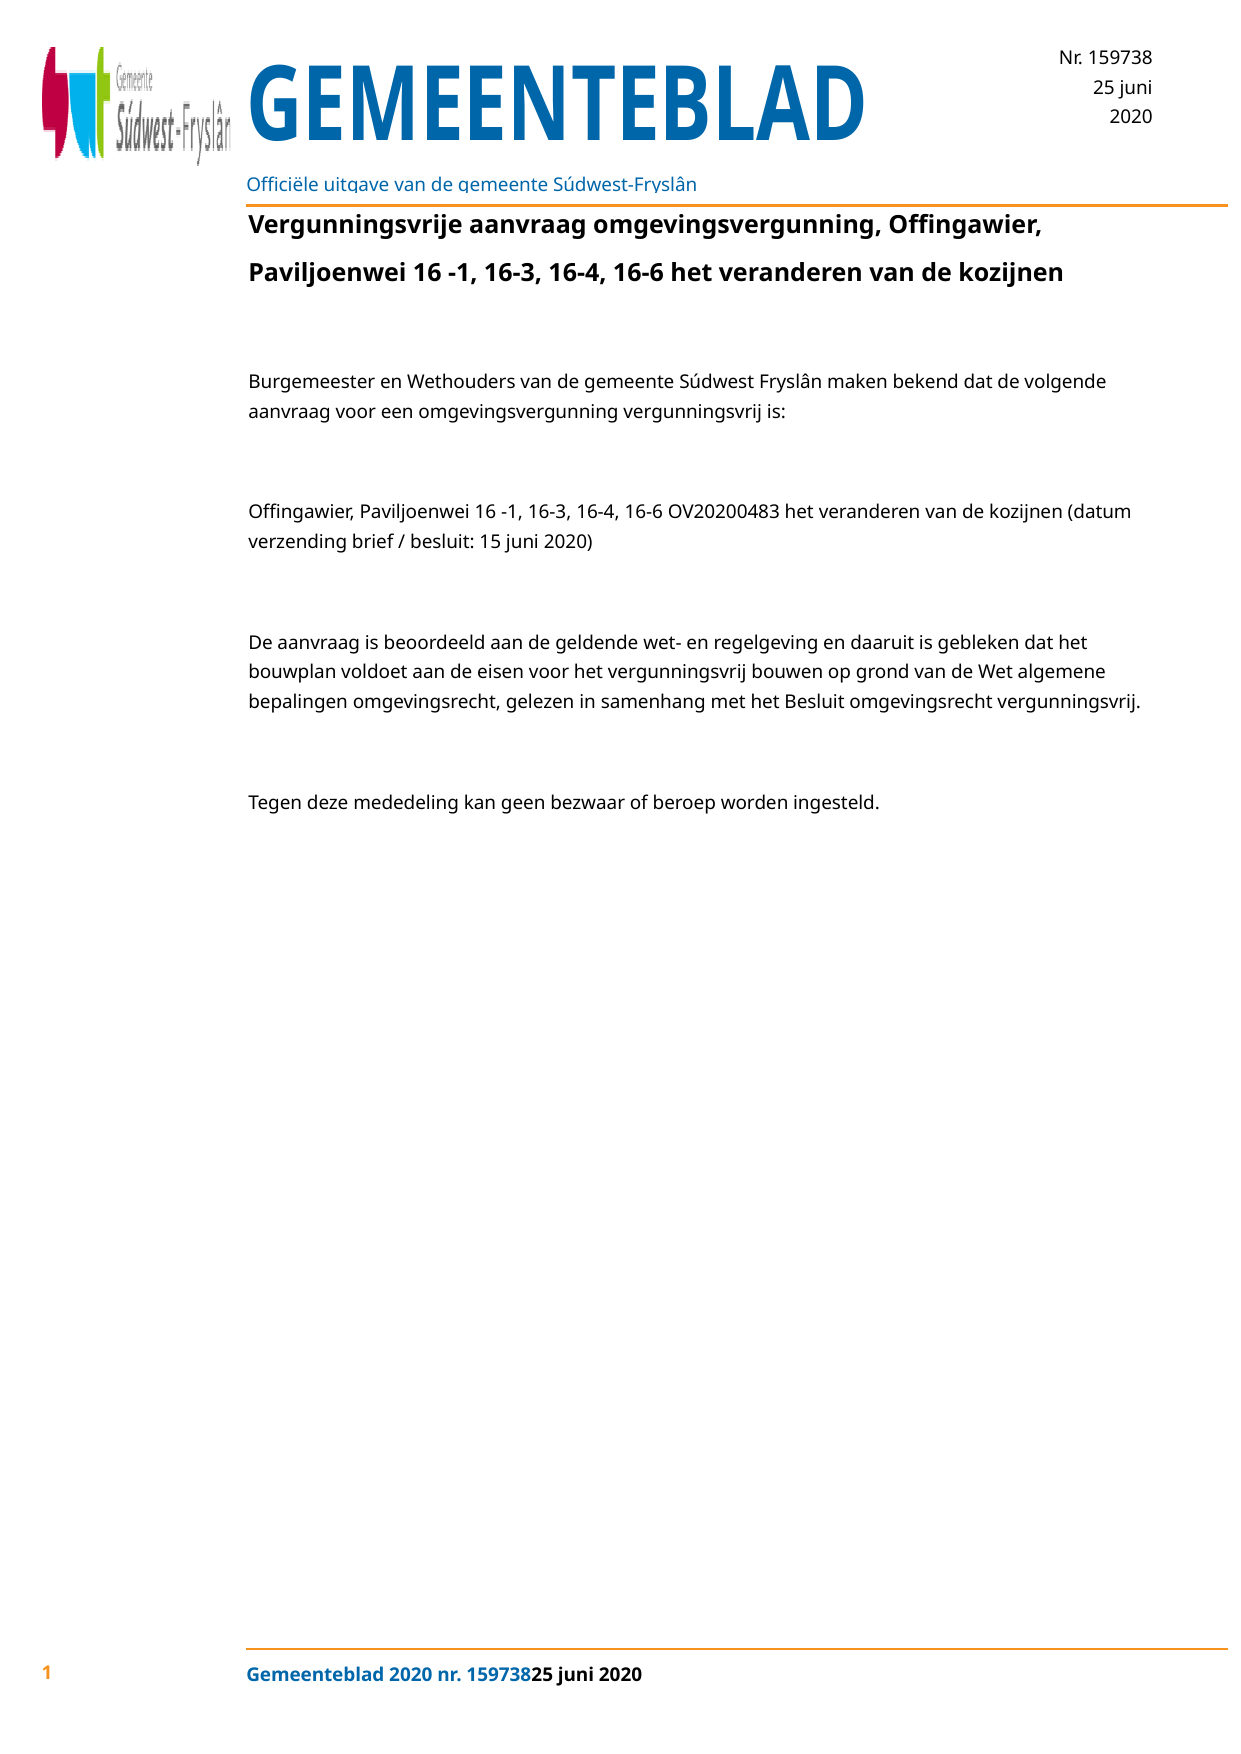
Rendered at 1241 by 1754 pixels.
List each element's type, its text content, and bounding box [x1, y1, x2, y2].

text De aanvraag is beoordeeld aan de geldende wet- en regelgeving en daaruit is gebleken dat het bouwplan voldoet aan de eisen voor het vergunningsvrij bouwen op grond van de Wet algemene bepalingen omgevingsrecht, gelezen in samenhang met het Besluit omgevingsrecht vergunningsvrij. [248, 629, 1152, 714]
picture [41, 47, 231, 172]
text Offingawier, Paviljoenwei 16 -1, 16-3, 16-4, 16-6 OV20200483 het veranderen van de kozijnen (datum verzending brief / besluit: 15 juni 2020) [248, 499, 1152, 554]
text Burgemeester en Wethouders van de gemeente Súdwest Fryslân maken bekend dat de volgende aanvraag voor een omgevingsvergunning vergunningsvrij is: [248, 368, 1152, 424]
text Tegen deze mededeling kan geen bezwaar of beroep worden ingesteld. [248, 789, 1152, 815]
text Vergunningsvrije aanvraag omgevingsvergunning, Offingawier, Paviljoenwei 16 -1, 16-3, 16-4, 16-6 het veranderen van de kozijnen [248, 207, 1152, 288]
